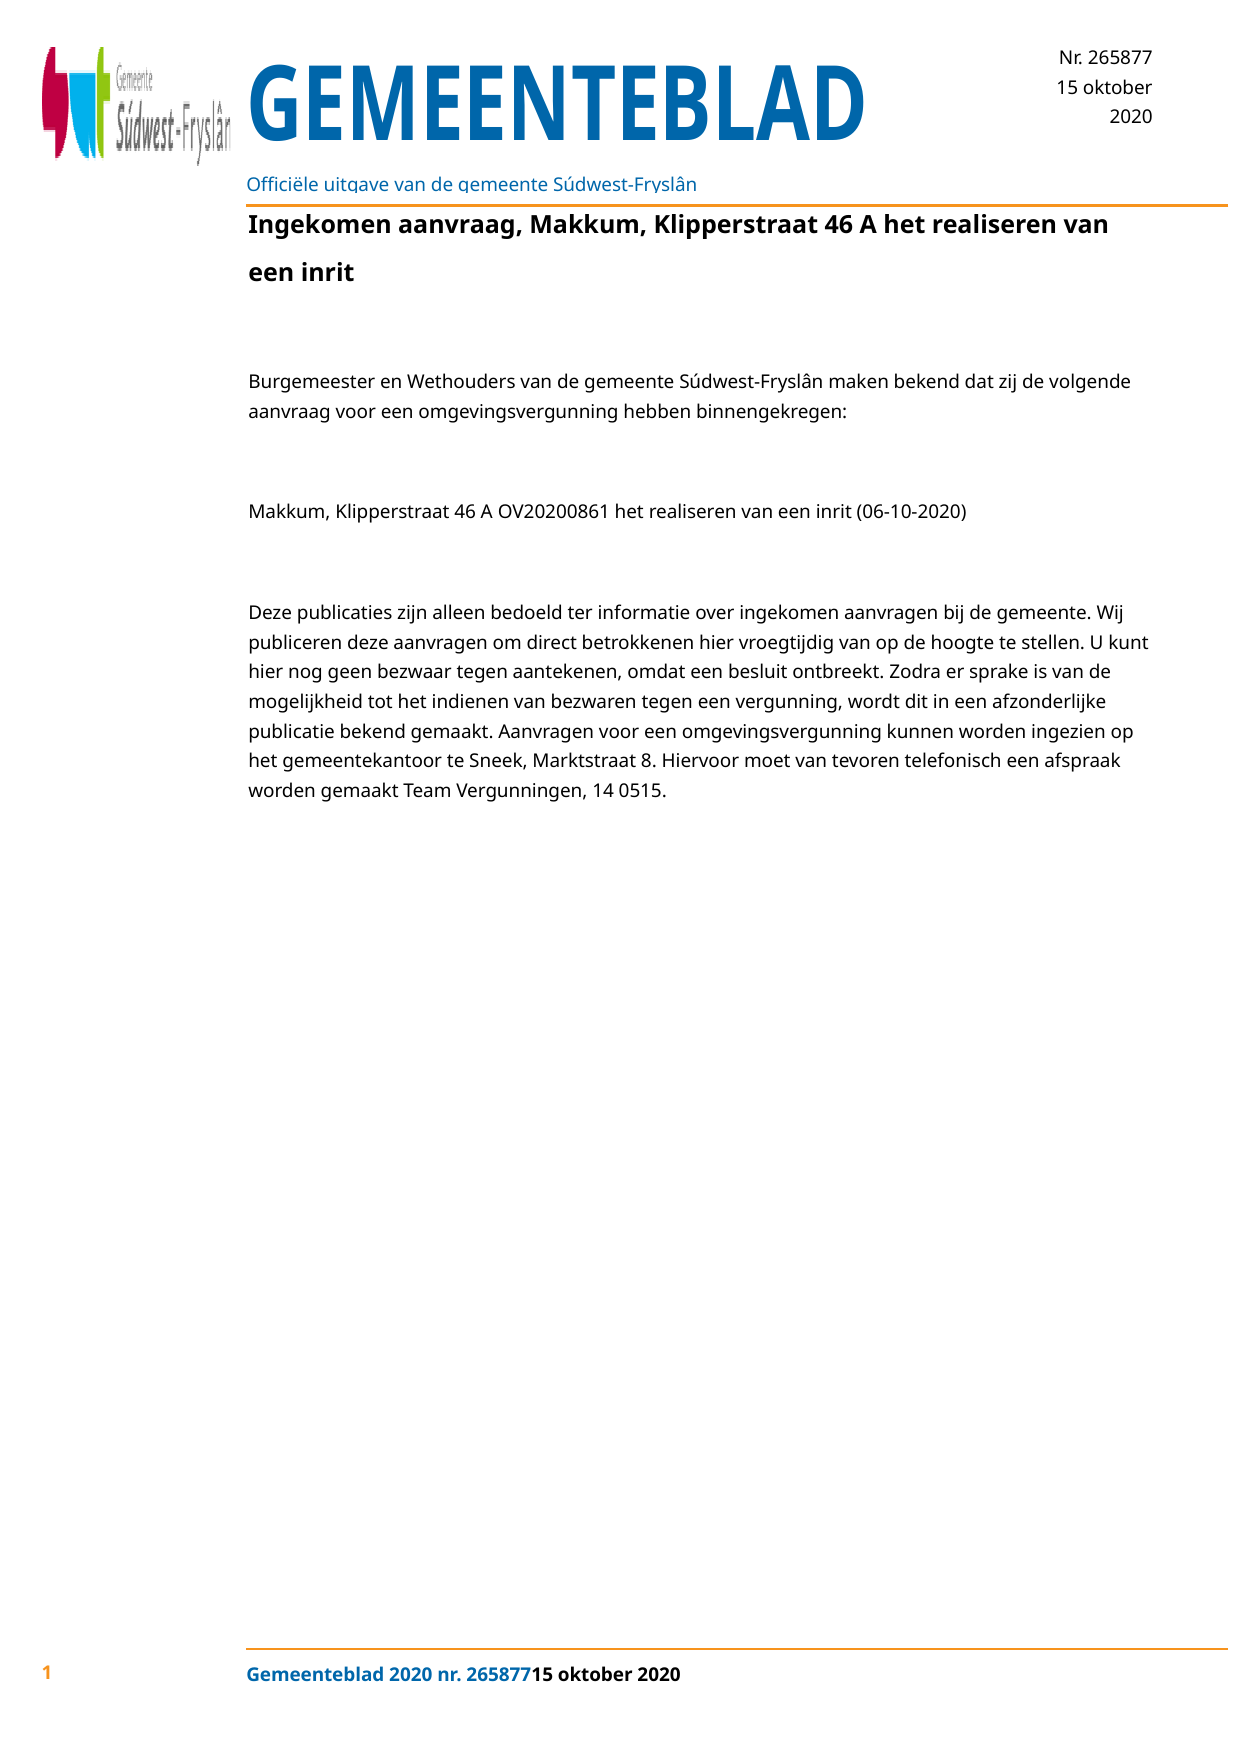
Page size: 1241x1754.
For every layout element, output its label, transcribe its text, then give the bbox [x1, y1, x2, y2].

text Burgemeester en Wethouders van de gemeente Súdwest-Fryslân maken bekend dat zij de volgende aanvraag voor een omgevingsvergunning hebben binnengekregen: [248, 368, 1152, 424]
text Makkum, Klipperstraat 46 A OV20200861 het realiseren van een inrit (06-10-2020) [248, 499, 1152, 524]
text Ingekomen aanvraag, Makkum, Klipperstraat 46 A het realiseren van een inrit [248, 207, 1152, 288]
text Deze publicaties zijn alleen bedoeld ter informatie over ingekomen aanvragen bij de gemeente. Wij publiceren deze aanvragen om direct betrokkenen hier vroegtijdig van op de hoogte te stellen. U kunt hier nog geen bezwaar tegen aantekenen, omdat een besluit ontbreekt. Zodra er sprake is van de mogelijkheid tot het indienen van bezwaren tegen een vergunning, wordt dit in een afzonderlijke publicatie bekend gemaakt. Aanvragen voor een omgevingsvergunning kunnen worden ingezien op het gemeentekantoor te Sneek, Marktstraat 8. Hiervoor moet van tevoren telefonisch een afspraak worden gemaakt Team Vergunningen, 14 0515. [248, 599, 1152, 803]
picture [41, 47, 231, 172]
